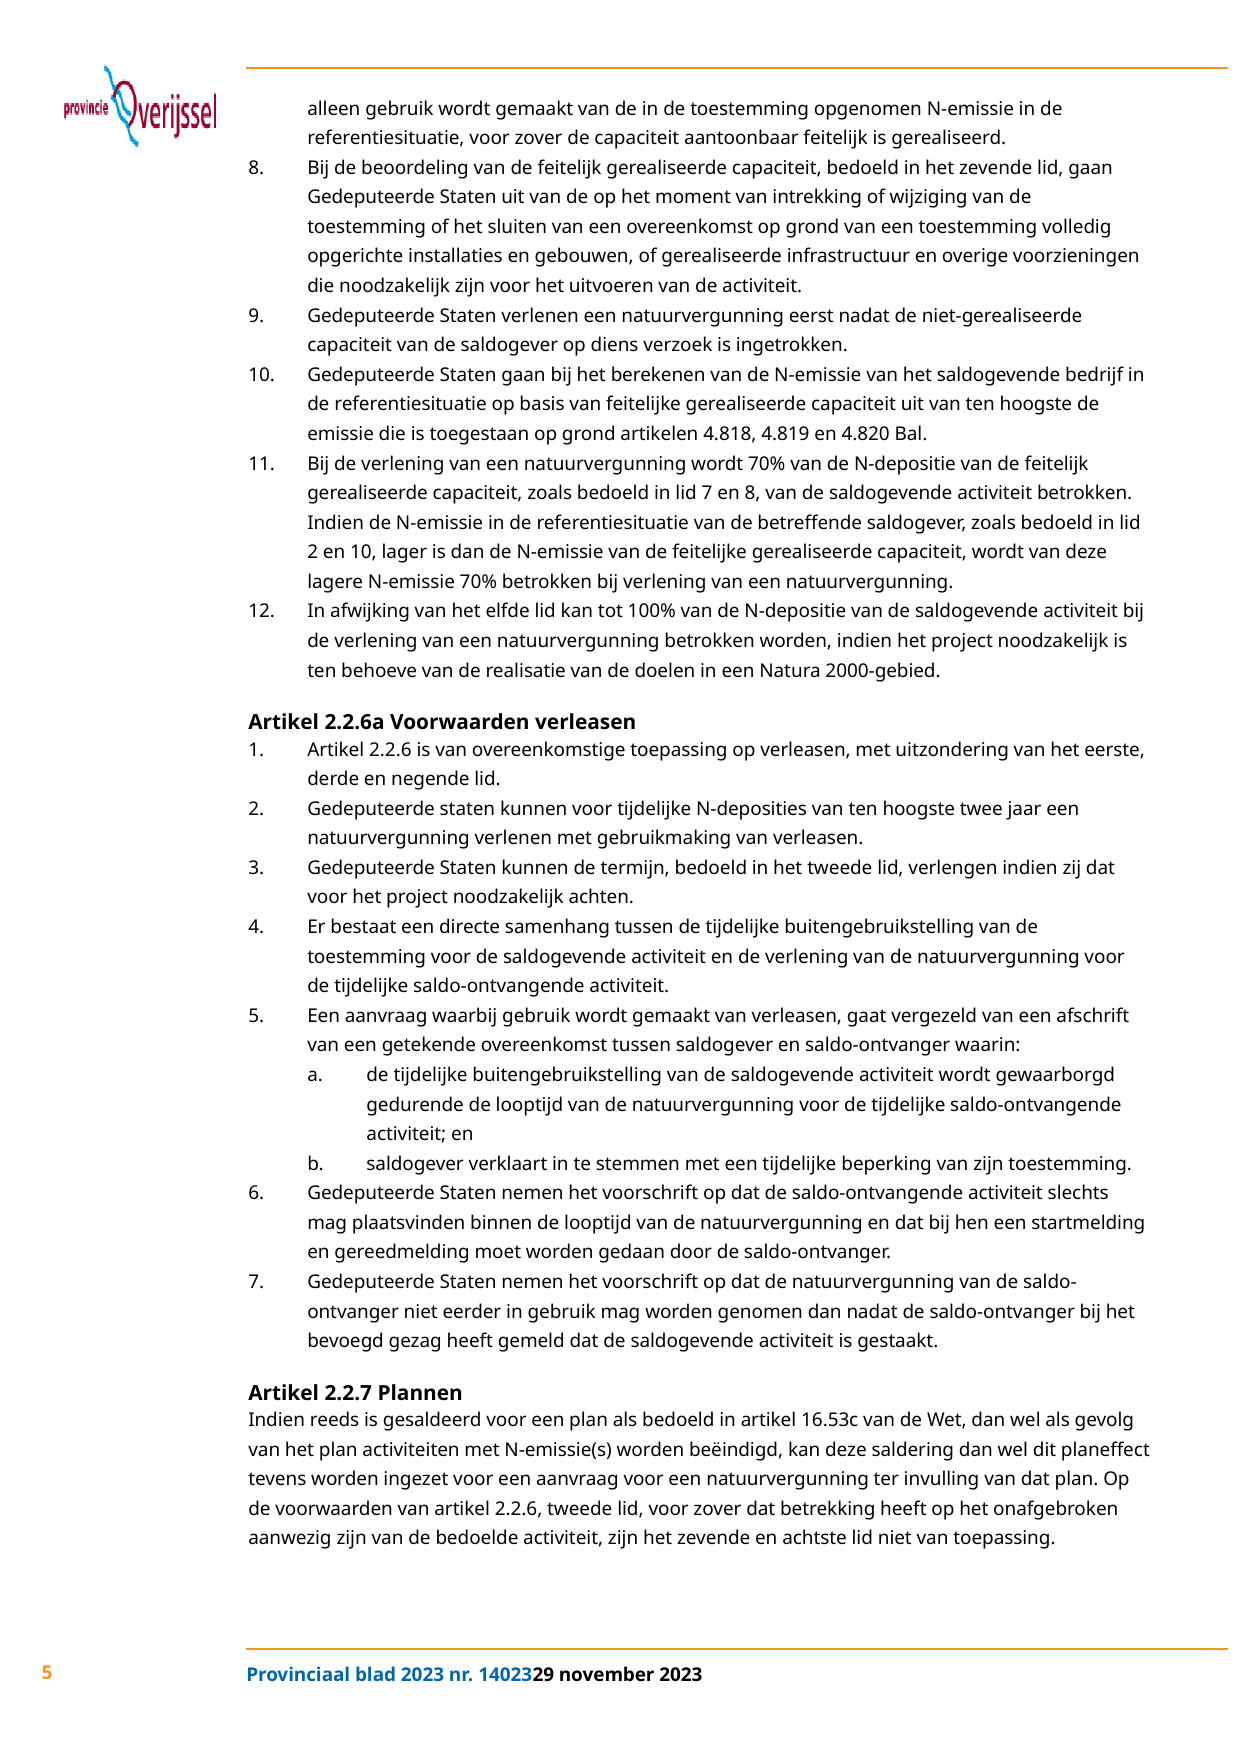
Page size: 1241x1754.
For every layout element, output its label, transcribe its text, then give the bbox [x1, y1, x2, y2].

list de tijdelijke buitengebruikstelling van de saldogevende activiteit wordt gewaarborgd gedurende de looptijd van de natuurvergunning voor de tijdelijke saldo-ontvangende activiteit; en [307, 1061, 1152, 1146]
list Bij de beoordeling van de feitelijk gerealiseerde capaciteit, bedoeld in het zevende lid, gaan Gedeputeerde Staten uit van de op het moment van intrekking of wijziging van de toestemming of het sluiten van een overeenkomst op grond van een toestemming volledig opgerichte installaties en gebouwen, of gerealiseerde infrastructuur en overige voorzieningen die noodzakelijk zijn voor het uitvoeren van de activiteit. [248, 154, 1152, 298]
list Gedeputeerde staten kunnen voor tijdelijke N-deposities van ten hoogste twee jaar een natuurvergunning verlenen met gebruikmaking van verleasen. [248, 795, 1152, 850]
list saldogever verklaart in te stemmen met een tijdelijke beperking van zijn toestemming. [307, 1150, 1152, 1176]
list Gedeputeerde Staten kunnen de termijn, bedoeld in het tweede lid, verlengen indien zij dat voor het project noodzakelijk achten. [248, 854, 1152, 909]
list Artikel 2.2.6 is van overeenkomstige toepassing op verleasen, met uitzondering van het eerste, derde en negende lid. [248, 736, 1152, 791]
list Gedeputeerde Staten nemen het voorschrift op dat de saldo-ontvangende activiteit slechts mag plaatsvinden binnen de looptijd van de natuurvergunning en dat bij hen een startmelding en gereedmelding moet worden gedaan door de saldo-ontvanger. [248, 1179, 1152, 1264]
list Bij de verlening van een natuurvergunning wordt 70% van de N-depositie van de feitelijk gerealiseerde capaciteit, zoals bedoeld in lid 7 en 8, van de saldogevende activiteit betrokken. Indien de N-emissie in de referentiesituatie van de betreffende saldogever, zoals bedoeld in lid 2 en 10, lager is dan de N-emissie van de feitelijke gerealiseerde capaciteit, wordt van deze lagere N-emissie 70% betrokken bij verlening van een natuurvergunning. [248, 450, 1152, 594]
list Gedeputeerde Staten gaan bij het berekenen van de N-emissie van het saldogevende bedrijf in de referentiesituatie op basis van feitelijke gerealiseerde capaciteit uit van ten hoogste de emissie die is toegestaan op grond artikelen 4.818, 4.819 en 4.820 Bal. [248, 361, 1152, 446]
text Artikel 2.2.6a Voorwaarden verleasen [248, 707, 1152, 736]
text Artikel 2.2.7 Plannen [248, 1378, 1152, 1406]
list In afwijking van het elfde lid kan tot 100% van de N-depositie van de saldogevende activiteit bij de verlening van een natuurvergunning betrokken worden, indien het project noodzakelijk is ten behoeve van de realisatie van de doelen in een Natura 2000-gebied. [248, 598, 1152, 683]
list alleen gebruik wordt gemaakt van de in de toestemming opgenomen N-emissie in de referentiesituatie, voor zover de capaciteit aantoonbaar feitelijk is gerealiseerd. [248, 95, 1152, 150]
list Gedeputeerde Staten verlenen een natuurvergunning eerst nadat de niet-gerealiseerde capaciteit van de saldogever op diens verzoek is ingetrokken. [248, 302, 1152, 357]
list Een aanvraag waarbij gebruik wordt gemaakt van verleasen, gaat vergezeld van een afschrift van een getekende overeenkomst tussen saldogever en saldo-ontvanger waarin: [248, 1002, 1152, 1057]
picture [41, 47, 231, 172]
list Gedeputeerde Staten nemen het voorschrift op dat de natuurvergunning van de saldo-ontvanger niet eerder in gebruik mag worden genomen dan nadat de saldo-ontvanger bij het bevoegd gezag heeft gemeld dat de saldogevende activiteit is gestaakt. [248, 1268, 1152, 1353]
text Indien reeds is gesaldeerd voor een plan als bedoeld in artikel 16.53c van de Wet, dan wel als gevolg van het plan activiteiten met N-emissie(s) worden beëindigd, kan deze saldering dan wel dit planeffect tevens worden ingezet voor een aanvraag voor een natuurvergunning ter invulling van dat plan. Op de voorwaarden van artikel 2.2.6, tweede lid, voor zover dat betrekking heeft op het onafgebroken aanwezig zijn van de bedoelde activiteit, zijn het zevende en achtste lid niet van toepassing. [248, 1406, 1152, 1550]
list Er bestaat een directe samenhang tussen de tijdelijke buitengebruikstelling van de toestemming voor de saldogevende activiteit en de verlening van de natuurvergunning voor de tijdelijke saldo-ontvangende activiteit. [248, 913, 1152, 998]
